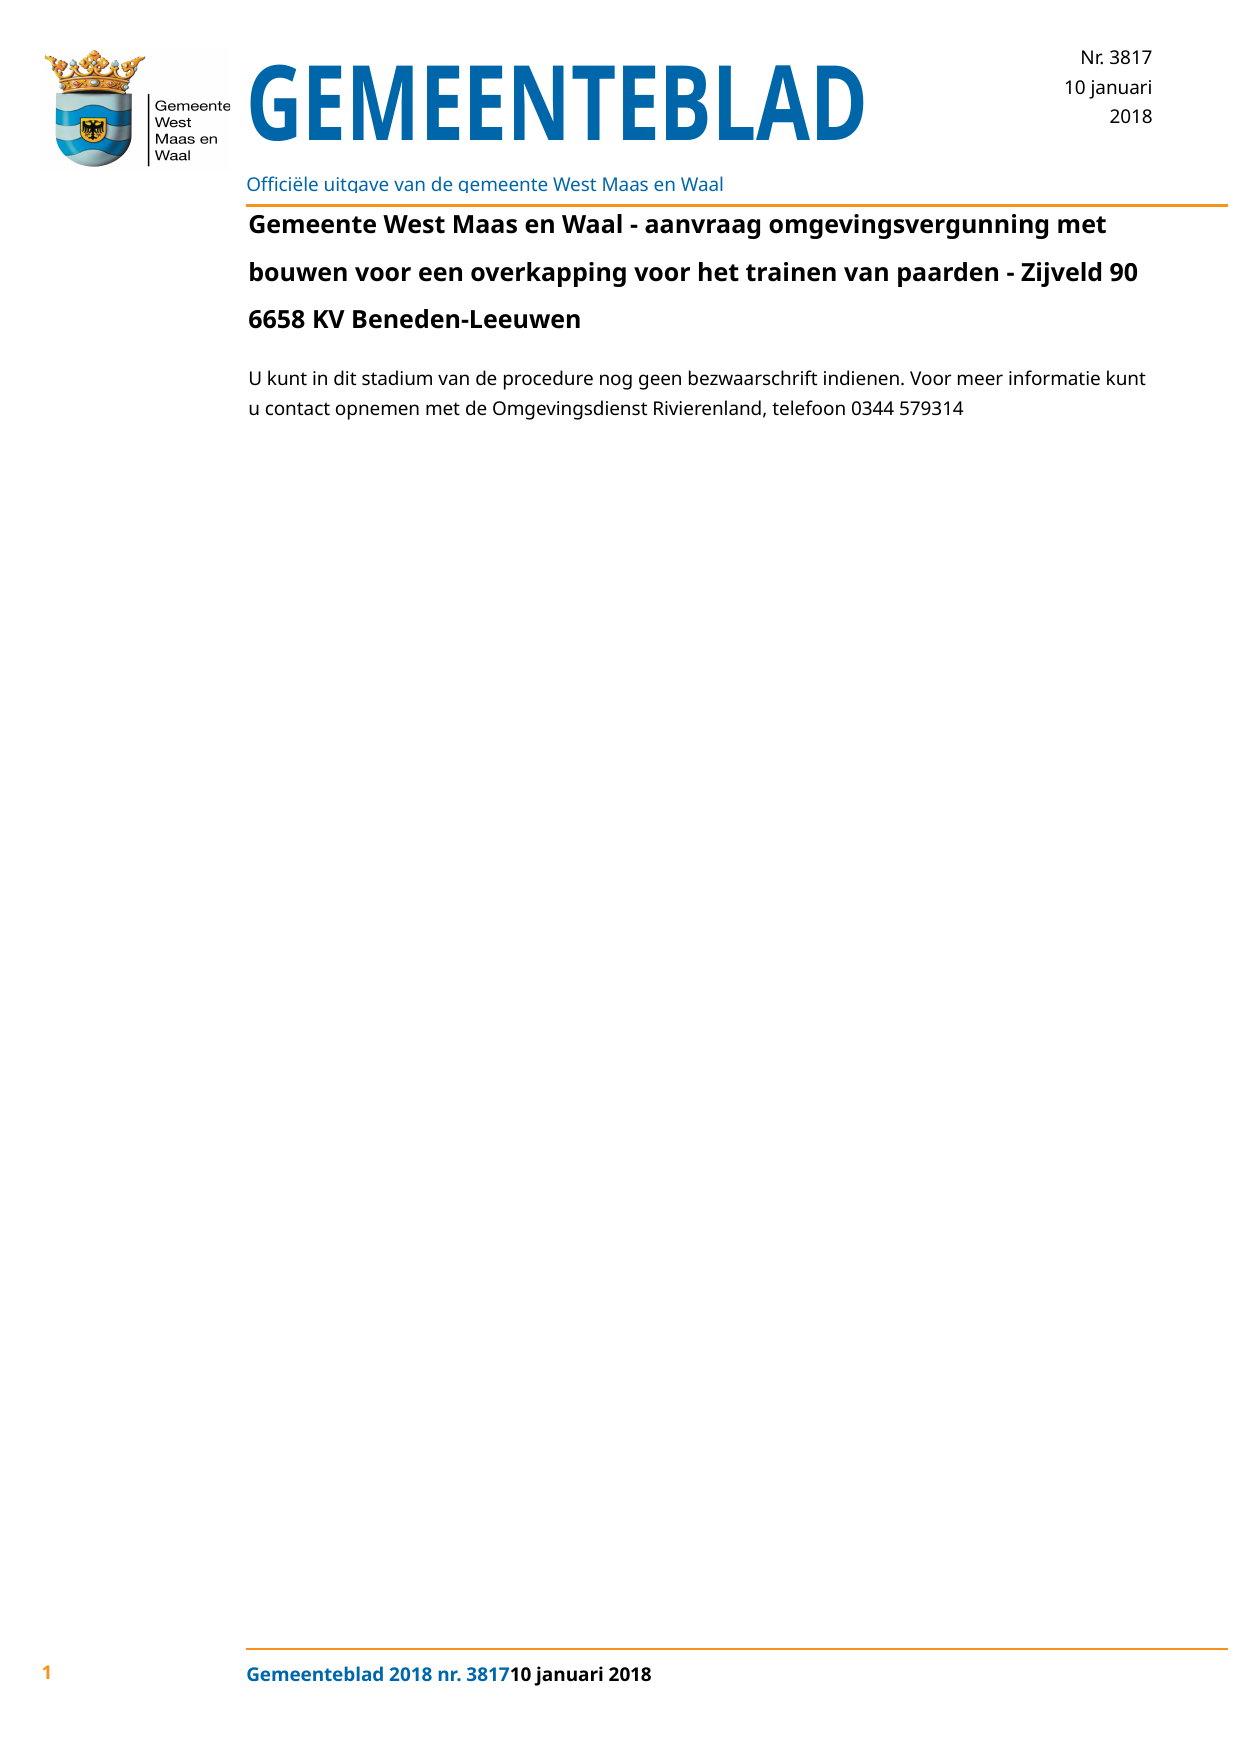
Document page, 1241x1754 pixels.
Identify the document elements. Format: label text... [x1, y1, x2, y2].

text Gemeente West Maas en Waal - aanvraag omgevingsvergunning met bouwen voor een overkapping voor het trainen van paarden - Zijveld 90 6658 KV Beneden-Leeuwen [248, 207, 1152, 336]
picture [41, 47, 231, 172]
text U kunt in dit stadium van de procedure nog geen bezwaarschrift indienen. Voor meer informatie kunt u contact opnemen met de Omgevingsdienst Rivierenland, telefoon 0344 579314 [248, 366, 1152, 421]
